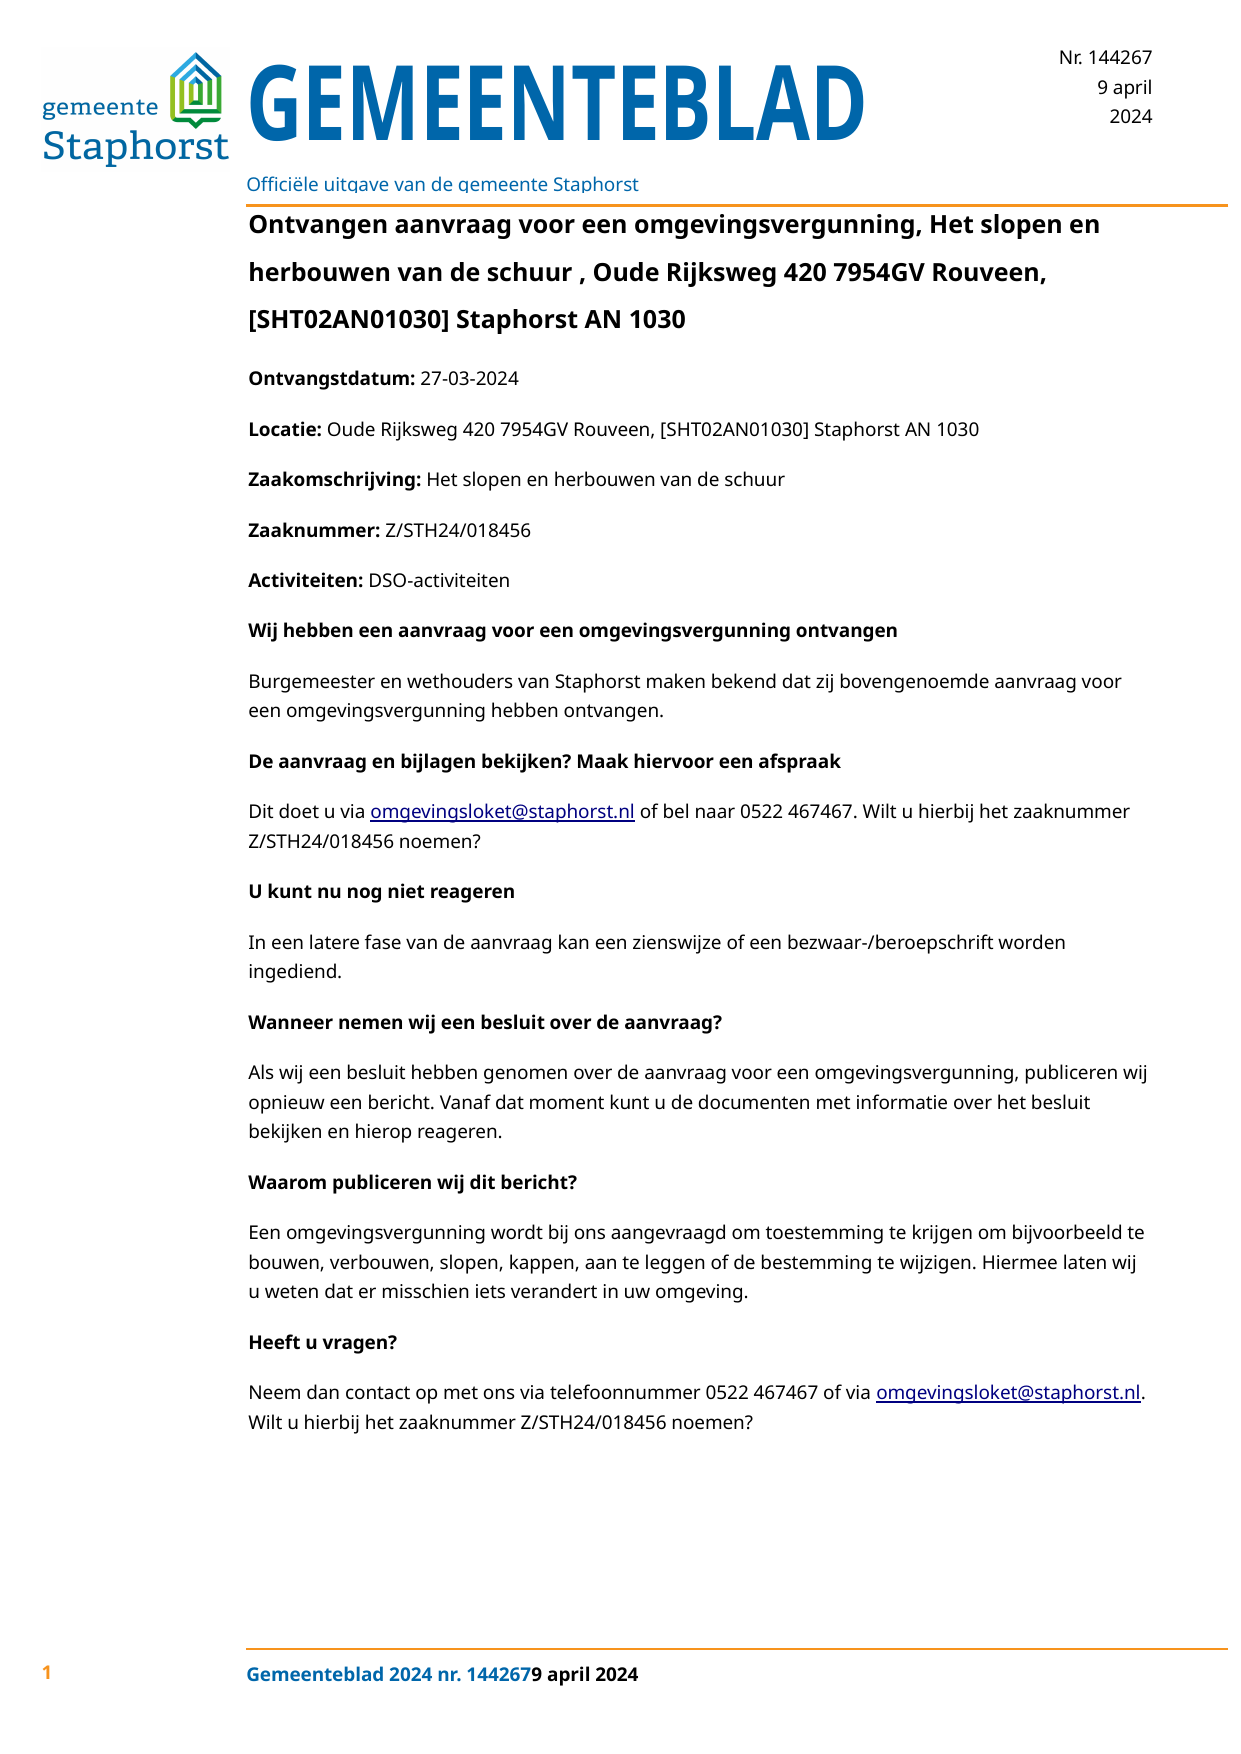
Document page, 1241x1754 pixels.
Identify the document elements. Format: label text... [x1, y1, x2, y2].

text Wanneer nemen wij een besluit over de aanvraag? [248, 1009, 1152, 1034]
text Ontvangen aanvraag voor een omgevingsvergunning, Het slopen en herbouwen van de schuur , Oude Rijksweg 420 7954GV Rouveen, [SHT02AN01030] Staphorst AN 1030 [248, 207, 1152, 336]
text De aanvraag en bijlagen bekijken? Maak hiervoor een afspraak [248, 748, 1152, 774]
picture [41, 47, 231, 172]
text Zaakomschrijving: Het slopen en herbouwen van de schuur [248, 466, 1152, 492]
text Neem dan contact op met ons via telefoonnummer 0522 467467 of via omgevingsloket@staphorst.nl. Wilt u hierbij het zaaknummer Z/STH24/018456 noemen? [248, 1379, 1152, 1434]
text Ontvangstdatum: 27-03-2024 [248, 366, 1152, 391]
text Zaaknummer: Z/STH24/018456 [248, 517, 1152, 542]
text Burgemeester en wethouders van Staphorst maken bekend dat zij bovengenoemde aanvraag voor een omgevingsvergunning hebben ontvangen. [248, 668, 1152, 723]
text Waarom publiceren wij dit bericht? [248, 1169, 1152, 1194]
text In een latere fase van de aanvraag kan een zienswijze of een bezwaar-/beroepschrift worden ingediend. [248, 929, 1152, 984]
text Locatie: Oude Rijksweg 420 7954GV Rouveen, [SHT02AN01030] Staphorst AN 1030 [248, 416, 1152, 442]
text Wij hebben een aanvraag voor een omgevingsvergunning ontvangen [248, 618, 1152, 643]
text Heeft u vragen? [248, 1329, 1152, 1354]
text Activiteiten: DSO-activiteiten [248, 567, 1152, 593]
text Dit doet u via omgevingsloket@staphorst.nl of bel naar 0522 467467. Wilt u hierbij het zaaknummer Z/STH24/018456 noemen? [248, 798, 1152, 854]
text Als wij een besluit hebben genomen over de aanvraag voor een omgevingsvergunning, publiceren wij opnieuw een bericht. Vanaf dat moment kunt u de documenten met informatie over het besluit bekijken en hierop reageren. [248, 1059, 1152, 1144]
text U kunt nu nog niet reageren [248, 878, 1152, 904]
text Een omgevingsvergunning wordt bij ons aangevraagd om toestemming te krijgen om bijvoorbeeld te bouwen, verbouwen, slopen, kappen, aan te leggen of de bestemming te wijzigen. Hiermee laten wij u weten dat er misschien iets verandert in uw omgeving. [248, 1219, 1152, 1304]
